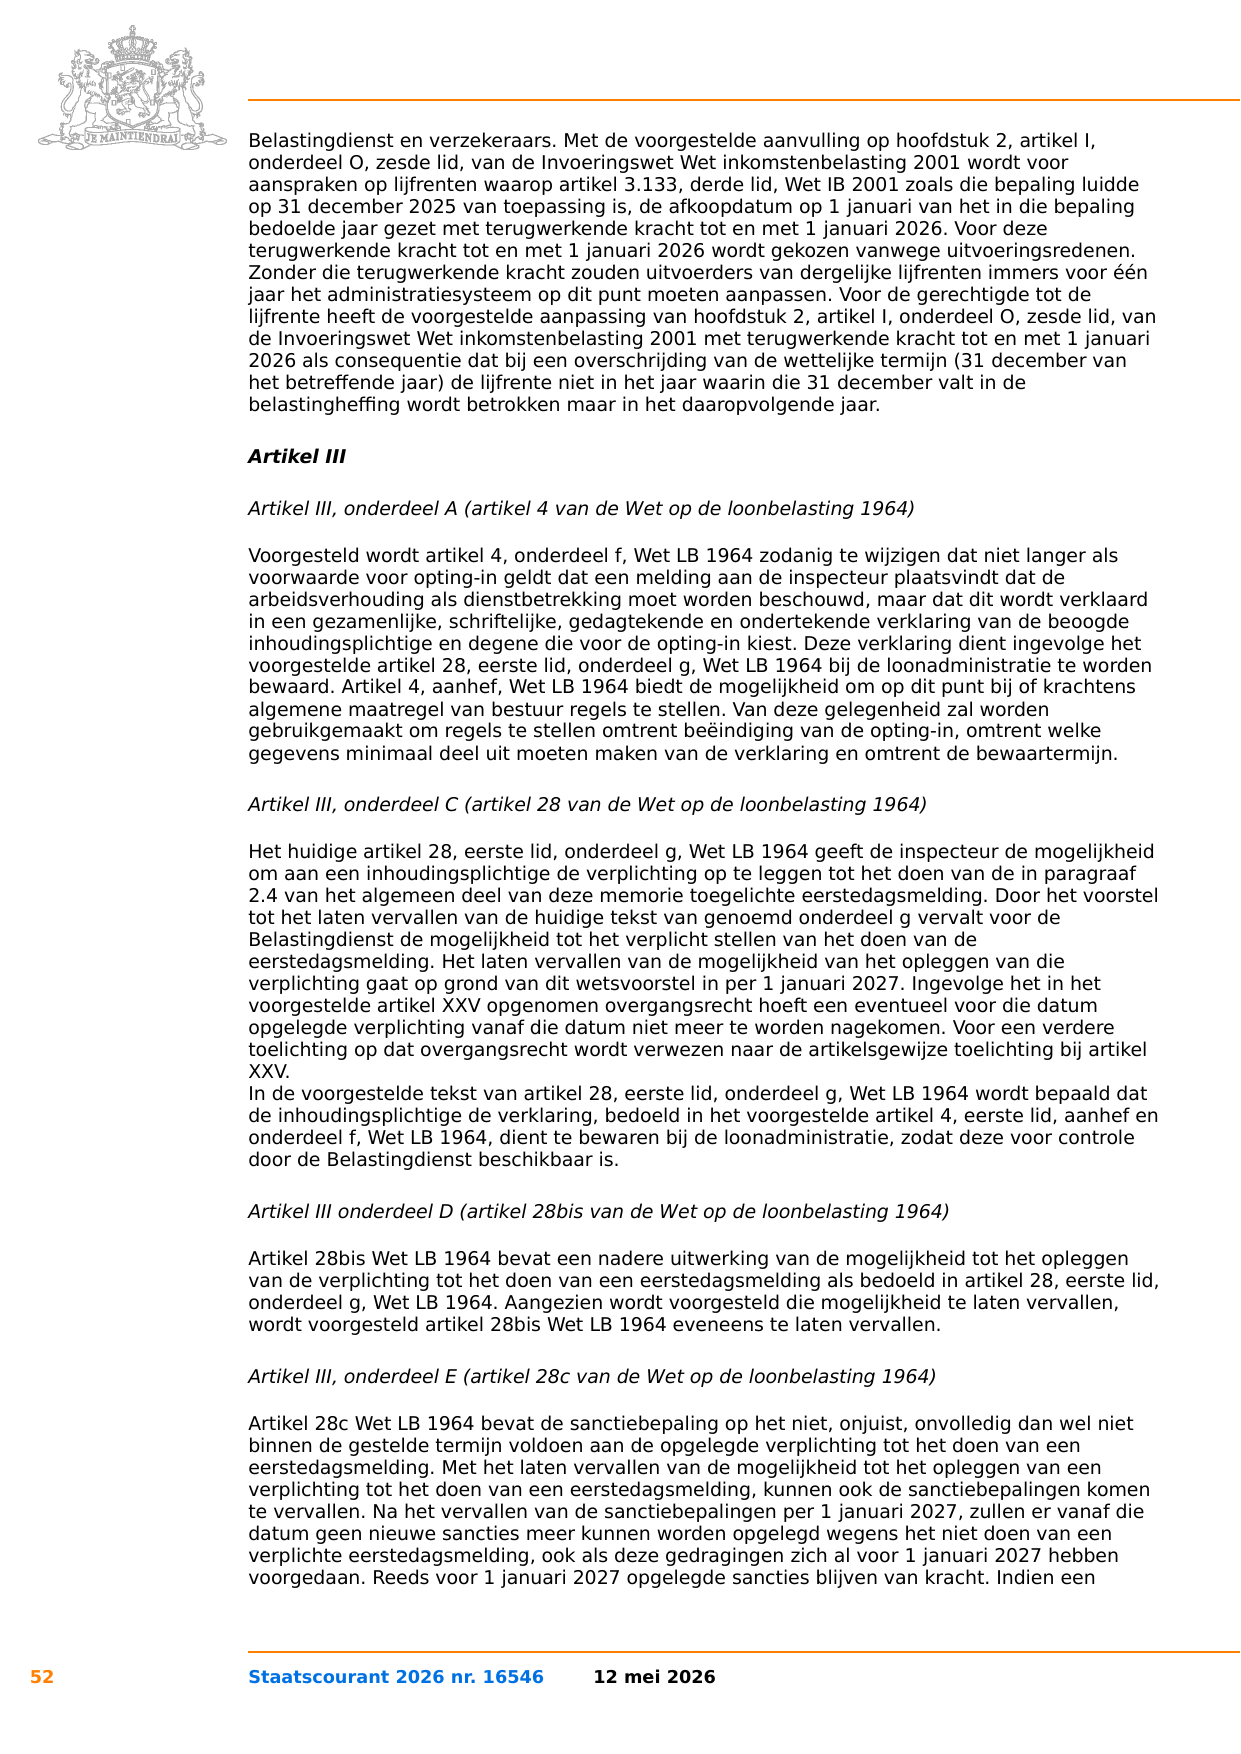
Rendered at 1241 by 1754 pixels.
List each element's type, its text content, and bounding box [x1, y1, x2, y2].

text Artikel 28c Wet LB 1964 bevat de sanctiebepaling op het niet, onjuist, onvolledig dan wel niet binnen de gestelde termijn voldoen aan de opgelegde verplichting tot het doen van een eerstedagsmelding. Met het laten vervallen van de mogelijkheid tot het opleggen van een verplichting tot het doen van een eerstedagsmelding, kunnen ook de sanctiebepalingen komen te vervallen. Na het vervallen van de sanctiebepalingen per 1 januari 2027, zullen er vanaf die datum geen nieuwe sancties meer kunnen worden opgelegd wegens het niet doen van een verplichte eerstedagsmelding, ook als deze gedragingen zich al voor 1 januari 2027 hebben voorgedaan. Reeds voor 1 januari 2027 opgelegde sancties blijven van kracht. Indien een [248, 1413, 1163, 1589]
subtitle Artikel III onderdeel D (artikel 28bis van de Wet op de loonbelasting 1964) [248, 1201, 1163, 1223]
text Het huidige artikel 28, eerste lid, onderdeel g, Wet LB 1964 geeft de inspecteur de mogelijkheid om aan een inhoudingsplichtige de verplichting op te leggen tot het doen van de in paragraaf 2.4 van het algemeen deel van deze memorie toegelichte eerstedagsmelding. Door het voorstel tot het laten vervallen van de huidige tekst van genoemd onderdeel g vervalt voor de Belastingdienst de mogelijkheid tot het verplicht stellen van het doen van de eerstedagsmelding. Het laten vervallen van de mogelijkheid van het opleggen van die verplichting gaat op grond van dit wetsvoorstel in per 1 januari 2027. Ingevolge het in het voorgestelde artikel XXV opgenomen overgangsrecht hoeft een eventueel voor die datum opgelegde verplichting vanaf die datum niet meer te worden nagekomen. Voor een verdere toelichting op dat overgangsrecht wordt verwezen naar de artikelsgewijze toelichting bij artikel XXV. [248, 841, 1163, 1083]
subtitle Artikel III, onderdeel E (artikel 28c van de Wet op de loonbelasting 1964) [248, 1366, 1163, 1388]
text In de voorgestelde tekst van artikel 28, eerste lid, onderdeel g, Wet LB 1964 wordt bepaald dat de inhoudingsplichtige de verklaring, bedoeld in het voorgestelde artikel 4, eerste lid, aanhef en onderdeel f, Wet LB 1964, dient te bewaren bij de loonadministratie, zodat deze voor controle door de Belastingdienst beschikbaar is. [248, 1083, 1163, 1171]
text Artikel 28bis Wet LB 1964 bevat een nadere uitwerking van de mogelijkheid tot het opleggen van de verplichting tot het doen van een eerstedagsmelding als bedoeld in artikel 28, eerste lid, onderdeel g, Wet LB 1964. Aangezien wordt voorgesteld die mogelijkheid te laten vervallen, wordt voorgesteld artikel 28bis Wet LB 1964 eveneens te laten vervallen. [248, 1248, 1163, 1336]
text Belastingdienst en verzekeraars. Met de voorgestelde aanvulling op hoofdstuk 2, artikel I, onderdeel O, zesde lid, van de Invoeringswet Wet inkomstenbelasting 2001 wordt voor aanspraken op lijfrenten waarop artikel 3.133, derde lid, Wet IB 2001 zoals die bepaling luidde op 31 december 2025 van toepassing is, de afkoopdatum op 1 januari van het in die bepaling bedoelde jaar gezet met terugwerkende kracht tot en met 1 januari 2026. Voor deze terugwerkende kracht tot en met 1 januari 2026 wordt gekozen vanwege uitvoeringsredenen. Zonder die terugwerkende kracht zouden uitvoerders van dergelijke lijfrenten immers voor één jaar het administratiesysteem op dit punt moeten aanpassen. Voor de gerechtigde tot de lijfrente heeft de voorgestelde aanpassing van hoofdstuk 2, artikel I, onderdeel O, zesde lid, van de Invoeringswet Wet inkomstenbelasting 2001 met terugwerkende kracht tot en met 1 januari 2026 als consequentie dat bij een overschrijding van de wettelijke termijn (31 december van het betreffende jaar) de lijfrente niet in het jaar waarin die 31 december valt in de belastingheffing wordt betrokken maar in het daaropvolgende jaar. [248, 130, 1163, 416]
subtitle Artikel III [248, 446, 1163, 468]
subtitle Artikel III, onderdeel A (artikel 4 van de Wet op de loonbelasting 1964) [248, 498, 1163, 519]
picture [38, 25, 227, 150]
text Voorgesteld wordt artikel 4, onderdeel f, Wet LB 1964 zodanig te wijzigen dat niet langer als voorwaarde voor opting-in geldt dat een melding aan de inspecteur plaatsvindt dat de arbeidsverhouding als dienstbetrekking moet worden beschouwd, maar dat dit wordt verklaard in een gezamenlijke, schriftelijke, gedagtekende en ondertekende verklaring van de beoogde inhoudingsplichtige en degene die voor de opting-in kiest. Deze verklaring dient ingevolge het voorgestelde artikel 28, eerste lid, onderdeel g, Wet LB 1964 bij de loonadministratie te worden bewaard. Artikel 4, aanhef, Wet LB 1964 biedt de mogelijkheid om op dit punt bij of krachtens algemene maatregel van bestuur regels te stellen. Van deze gelegenheid zal worden gebruikgemaakt om regels te stellen omtrent beëindiging van de opting-in, omtrent welke gegevens minimaal deel uit moeten maken van de verklaring en omtrent de bewaartermijn. [248, 544, 1163, 764]
subtitle Artikel III, onderdeel C (artikel 28 van de Wet op de loonbelasting 1964) [248, 794, 1163, 816]
